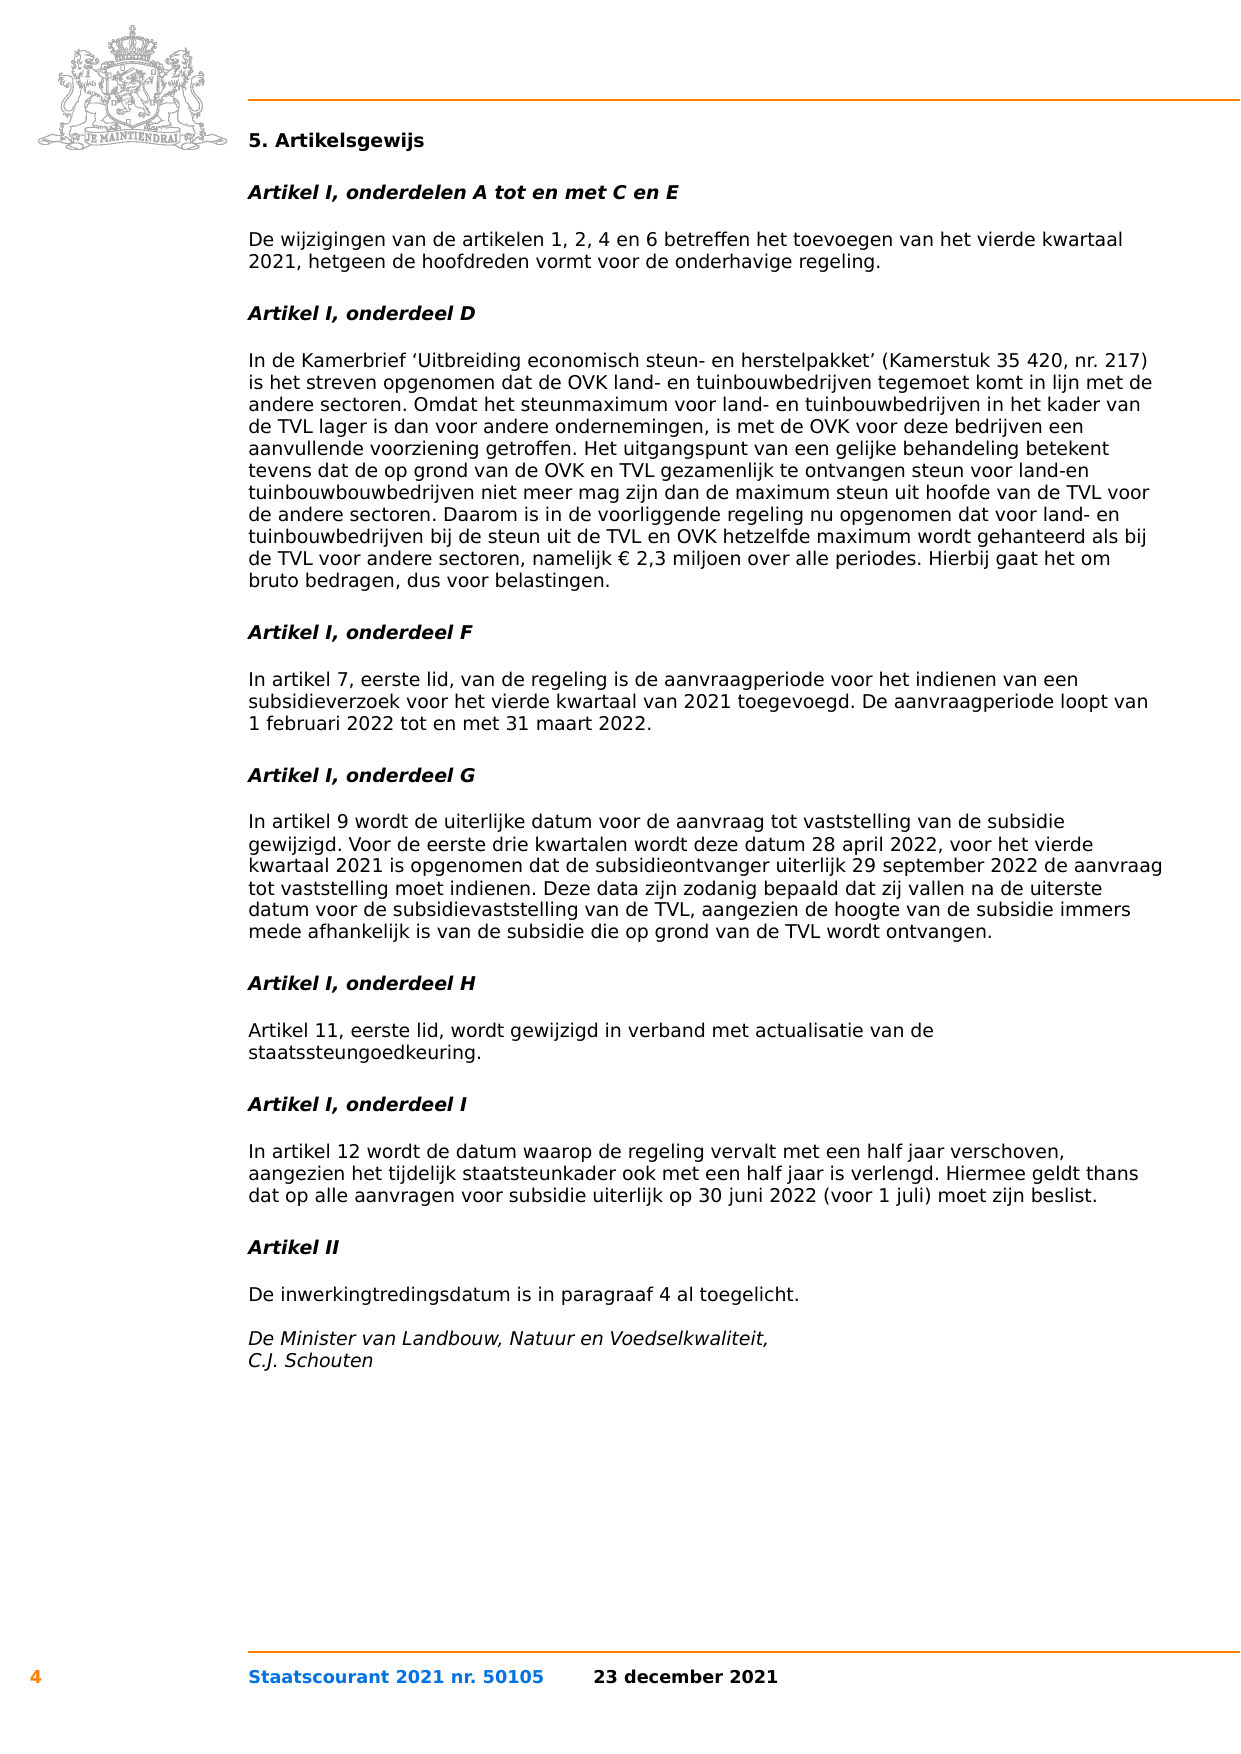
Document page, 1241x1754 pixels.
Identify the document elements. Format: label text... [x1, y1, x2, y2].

text In artikel 7, eerste lid, van de regeling is de aanvraagperiode voor het indienen van een subsidieverzoek voor het vierde kwartaal van 2021 toegevoegd. De aanvraagperiode loopt van 1 februari 2022 tot en met 31 maart 2022. [248, 668, 1163, 734]
text De inwerkingtredingsdatum is in paragraaf 4 al toegelicht. [248, 1284, 1163, 1306]
subtitle Artikel I, onderdeel G [248, 764, 1163, 786]
subtitle Artikel I, onderdeel D [248, 303, 1163, 325]
subtitle Artikel I, onderdeel F [248, 622, 1163, 643]
text De Minister van Landbouw, Natuur en Voedselkwaliteit, C.J. Schouten [248, 1328, 1163, 1372]
text In artikel 9 wordt de uiterlijke datum voor de aanvraag tot vaststelling van de subsidie gewijzigd. Voor de eerste drie kwartalen wordt deze datum 28 april 2022, voor het vierde kwartaal 2021 is opgenomen dat de subsidieontvanger uiterlijk 29 september 2022 de aanvraag tot vaststelling moet indienen. Deze data zijn zodanig bepaald dat zij vallen na de uiterste datum voor de subsidievaststelling van de TVL, aangezien de hoogte van de subsidie immers mede afhankelijk is van de subsidie die op grond van de TVL wordt ontvangen. [248, 811, 1163, 943]
text Artikel 11, eerste lid, wordt gewijzigd in verband met actualisatie van de staatssteungoedkeuring. [248, 1020, 1163, 1064]
text De wijzigingen van de artikelen 1, 2, 4 en 6 betreffen het toevoegen van het vierde kwartaal 2021, hetgeen de hoofdreden vormt voor de onderhavige regeling. [248, 229, 1163, 273]
subtitle Artikel I, onderdeel I [248, 1094, 1163, 1116]
subtitle Artikel I, onderdeel H [248, 973, 1163, 995]
subtitle Artikel II [248, 1237, 1163, 1259]
picture [38, 25, 227, 150]
subtitle 5. Artikelsgewijs [248, 130, 1163, 152]
text In de Kamerbrief ‘Uitbreiding economisch steun- en herstelpakket’ (Kamerstuk 35 420, nr. 217) is het streven opgenomen dat de OVK land- en tuinbouwbedrijven tegemoet komt in lijn met de andere sectoren. Omdat het steunmaximum voor land- en tuinbouwbedrijven in het kader van de TVL lager is dan voor andere ondernemingen, is met de OVK voor deze bedrijven een aanvullende voorziening getroffen. Het uitgangspunt van een gelijke behandeling betekent tevens dat de op grond van de OVK en TVL gezamenlijk te ontvangen steun voor land-en tuinbouwbouwbedrijven niet meer mag zijn dan de maximum steun uit hoofde van de TVL voor de andere sectoren. Daarom is in de voorliggende regeling nu opgenomen dat voor land- en tuinbouwbedrijven bij de steun uit de TVL en OVK hetzelfde maximum wordt gehanteerd als bij de TVL voor andere sectoren, namelijk € 2,3 miljoen over alle periodes. Hierbij gaat het om bruto bedragen, dus voor belastingen. [248, 350, 1163, 592]
text In artikel 12 wordt de datum waarop de regeling vervalt met een half jaar verschoven, aangezien het tijdelijk staatsteunkader ook met een half jaar is verlengd. Hiermee geldt thans dat op alle aanvragen voor subsidie uiterlijk op 30 juni 2022 (voor 1 juli) moet zijn beslist. [248, 1141, 1163, 1207]
subtitle Artikel I, onderdelen A tot en met C en E [248, 182, 1163, 204]
